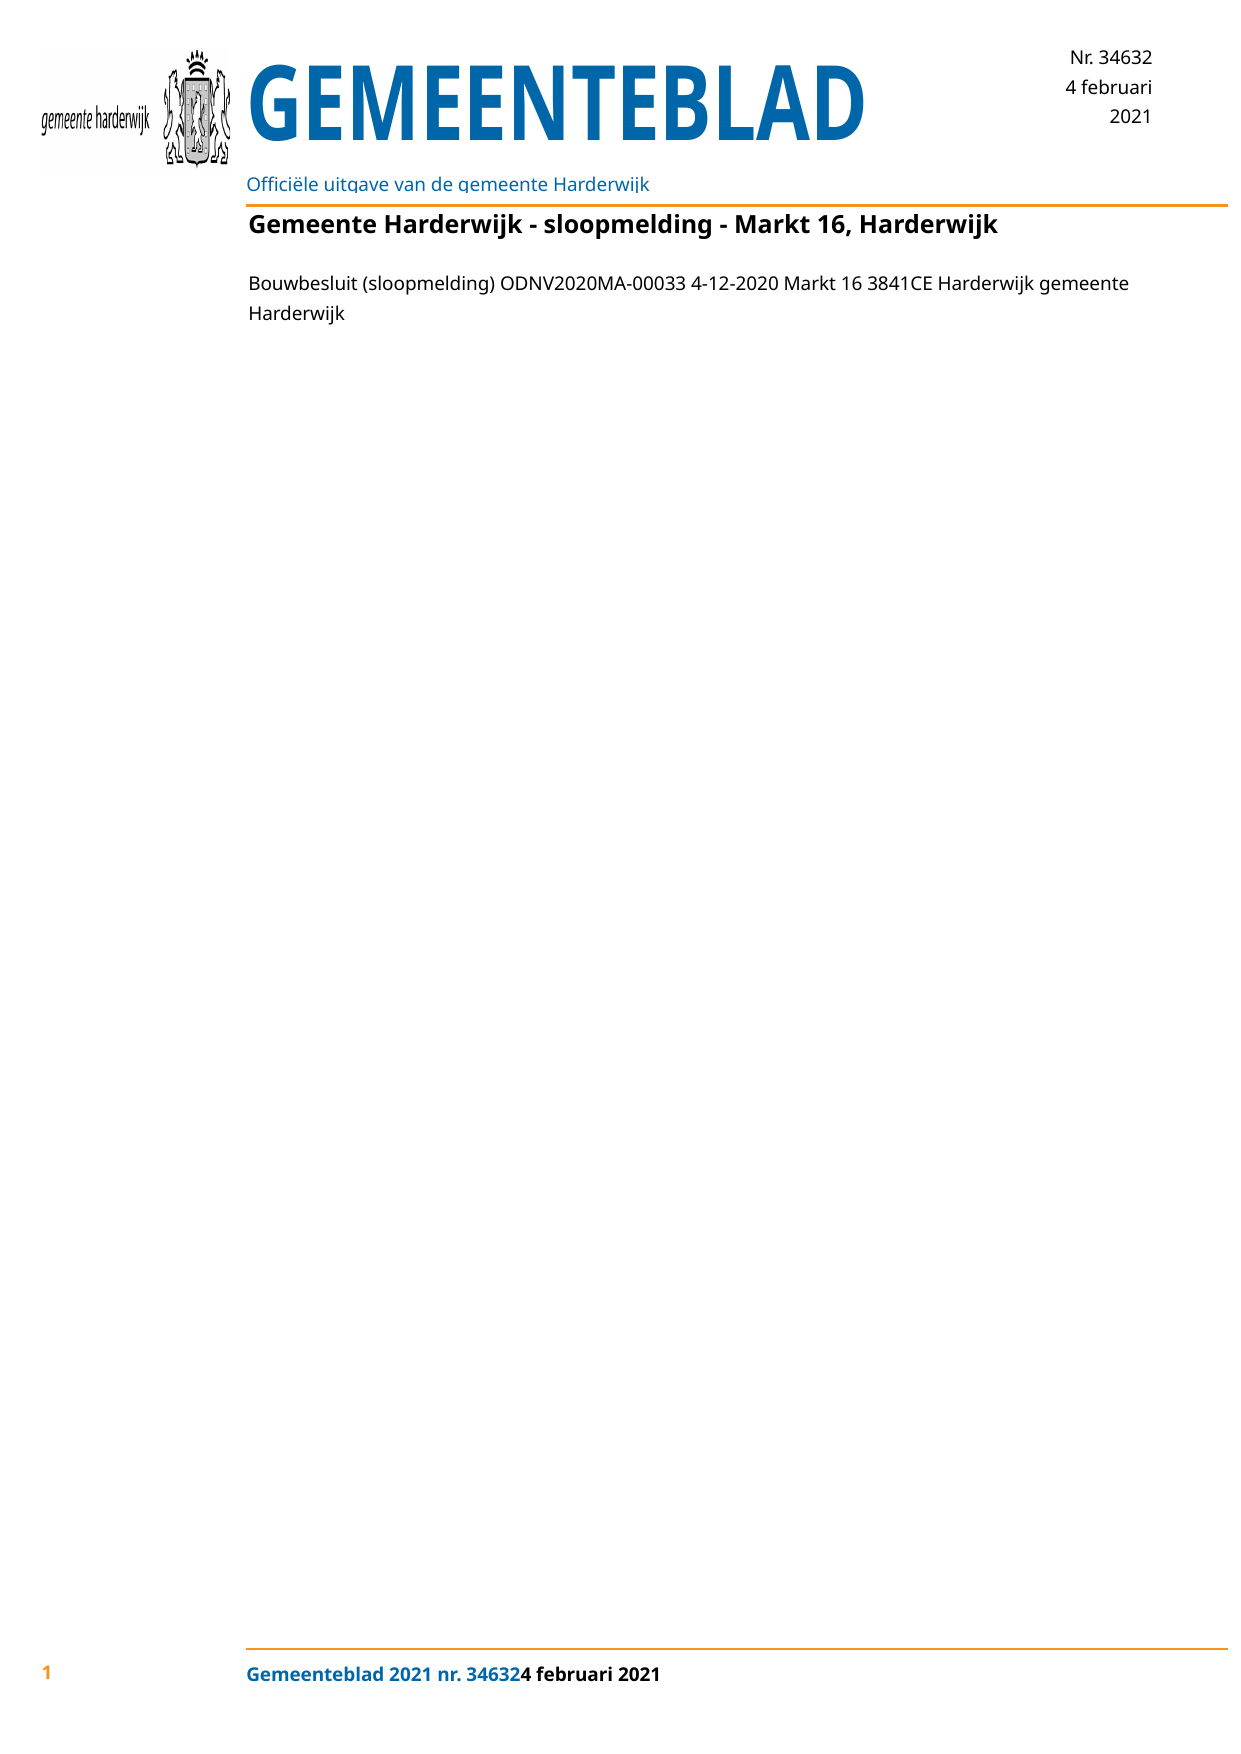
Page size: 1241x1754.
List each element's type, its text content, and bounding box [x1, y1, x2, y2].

text Gemeente Harderwijk - sloopmelding - Markt 16, Harderwijk [248, 207, 1152, 241]
text Bouwbesluit (sloopmelding) ODNV2020MA-00033 4-12-2020 Markt 16 3841CE Harderwijk gemeente Harderwijk [248, 270, 1152, 326]
picture [41, 47, 231, 172]
